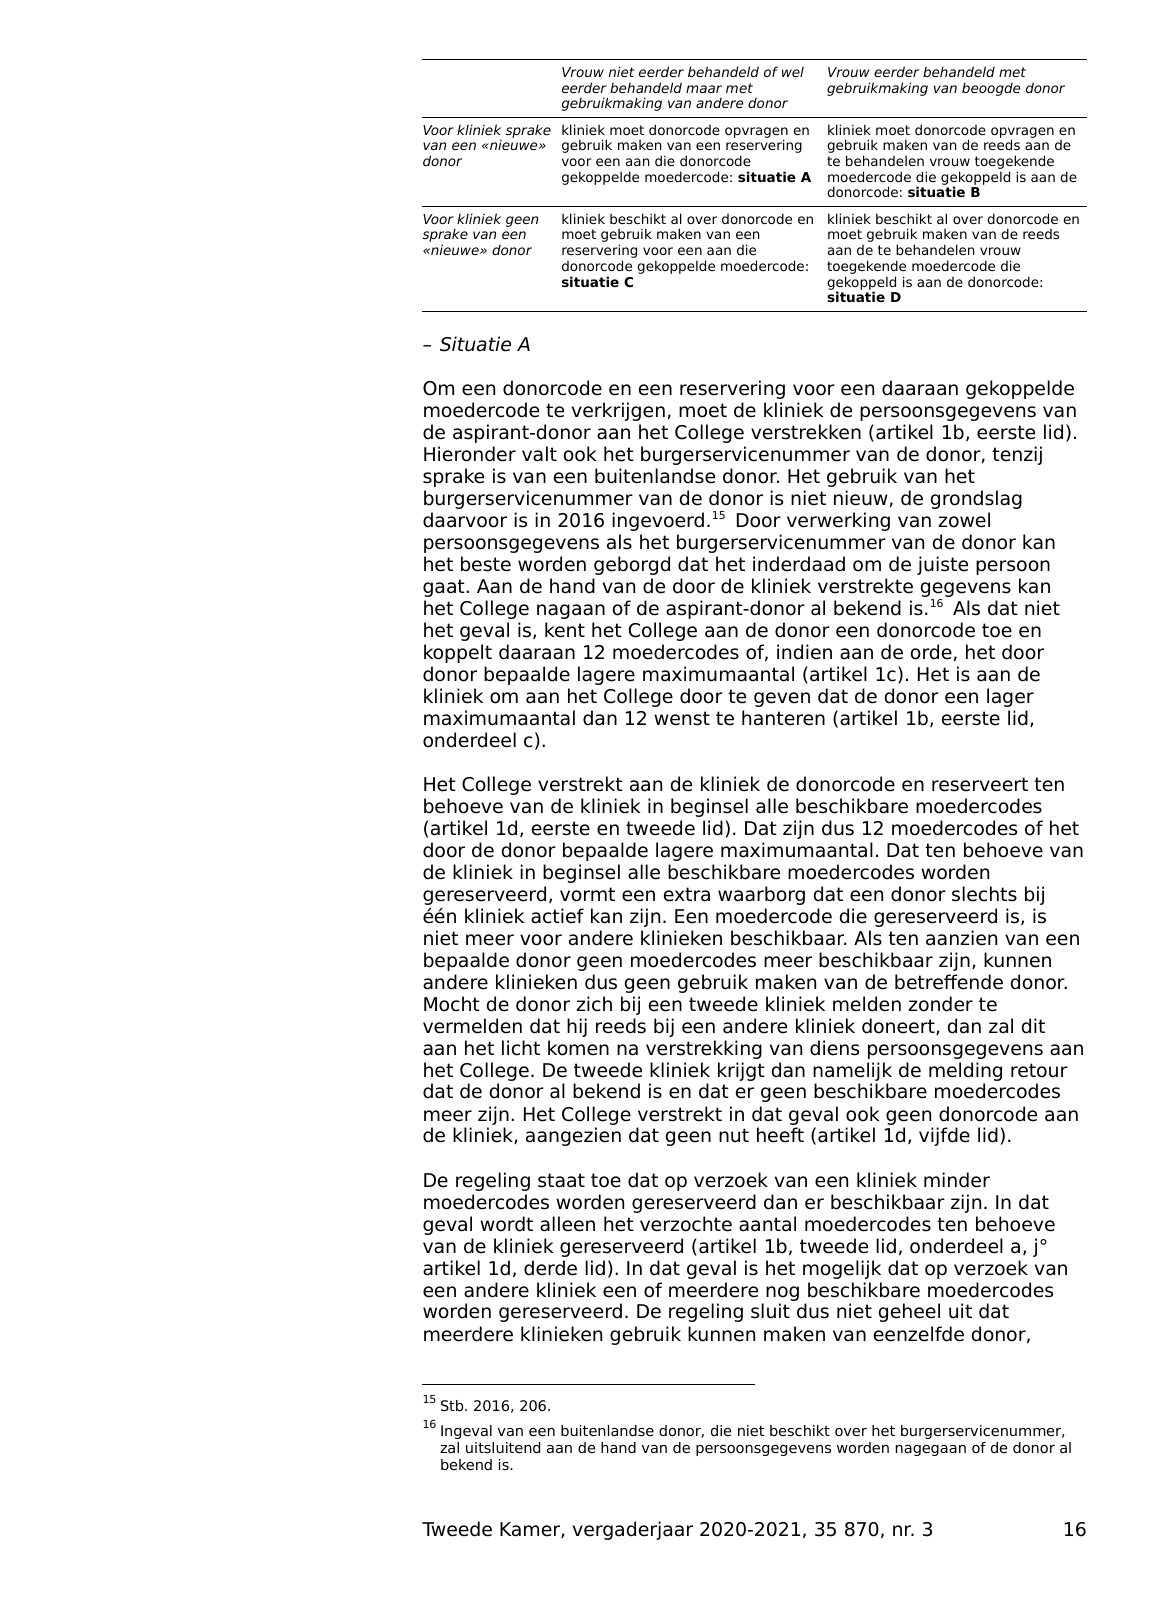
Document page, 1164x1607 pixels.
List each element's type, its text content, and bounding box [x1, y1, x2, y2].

table_cell kliniek moet donorcode opvragen en gebruik maken van de reeds aan de te behandelen vrouw toegekende moedercode die gekoppeld is aan de donorcode: situatie B [821, 118, 1087, 206]
subtitle – Situatie A [422, 334, 1087, 356]
table_cell kliniek moet donorcode opvragen en gebruik maken van een reservering voor een aan die donorcode gekoppelde moedercode: situatie A [555, 118, 821, 206]
table_cell Voor kliniek sprake van een «nieuwe» donor [422, 118, 555, 206]
text Het College verstrekt aan de kliniek de donorcode en reserveert ten behoeve van de kliniek in beginsel alle beschikbare moedercodes (artikel 1d, eerste en tweede lid). Dat zijn dus 12 moedercodes of het door de donor bepaalde lagere maximumaantal. Dat ten behoeve van de kliniek in beginsel alle beschikbare moedercodes worden gereserveerd, vormt een extra waarborg dat een donor slechts bij één kliniek actief kan zijn. Een moedercode die gereserveerd is, is niet meer voor andere klinieken beschikbaar. Als ten aanzien van een bepaalde donor geen moedercodes meer beschikbaar zijn, kunnen andere klinieken dus geen gebruik maken van de betreffende donor. Mocht de donor zich bij een tweede kliniek melden zonder te vermelden dat hij reeds bij een andere kliniek doneert, dan zal dit aan het licht komen na verstrekking van diens persoonsgegevens aan het College. De tweede kliniek krijgt dan namelijk de melding retour dat de donor al bekend is en dat er geen beschikbare moedercodes meer zijn. Het College verstrekt in dat geval ook geen donorcode aan de kliniek, aangezien dat geen nut heeft (artikel 1d, vijfde lid). [422, 774, 1087, 1147]
table_cell kliniek beschikt al over donorcode en moet gebruik maken van een reservering voor een aan die donorcode gekoppelde moedercode: situatie C [555, 207, 821, 311]
table_header Vrouw eerder behandeld met gebruikmaking van beoogde donor [821, 60, 1087, 117]
table_cell kliniek beschikt al over donorcode en moet gebruik maken van de reeds aan de te behandelen vrouw toegekende moedercode die gekoppeld is aan de donorcode: situatie D [821, 207, 1087, 311]
text Stb. 2016, 206. [422, 1393, 1087, 1416]
table_cell Voor kliniek geen sprake van een «nieuwe» donor [422, 207, 555, 311]
table_header [422, 60, 555, 117]
table_header Vrouw niet eerder behandeld of wel eerder behandeld maar met gebruikmaking van andere donor [555, 60, 821, 117]
text De regeling staat toe dat op verzoek van een kliniek minder moedercodes worden gereserveerd dan er beschikbaar zijn. In dat geval wordt alleen het verzochte aantal moedercodes ten behoeve van de kliniek gereserveerd (artikel 1b, tweede lid, onderdeel a, j° artikel 1d, derde lid). In dat geval is het mogelijk dat op verzoek van een andere kliniek een of meerdere nog beschikbare moedercodes worden gereserveerd. De regeling sluit dus niet geheel uit dat meerdere klinieken gebruik kunnen maken van eenzelfde donor, [422, 1169, 1087, 1345]
text Om een donorcode en een reservering voor een daaraan gekoppelde moedercode te verkrijgen, moet de kliniek de persoonsgegevens van de aspirant-donor aan het College verstrekken (artikel 1b, eerste lid). Hieronder valt ook het burgerservicenummer van de donor, tenzij sprake is van een buitenlandse donor. Het gebruik van het burgerservicenummer van de donor is niet nieuw, de grondslag daarvoor is in 2016 ingevoerd. Door verwerking van zowel persoonsgegevens als het burgerservicenummer van de donor kan het beste worden geborgd dat het inderdaad om de juiste persoon gaat. Aan de hand van de door de kliniek verstrekte gegevens kan het College nagaan of de aspirant-donor al bekend is. Als dat niet het geval is, kent het College aan de donor een donorcode toe en koppelt daaraan 12 moedercodes of, indien aan de orde, het door donor bepaalde lagere maximumaantal (artikel 1c). Het is aan de kliniek om aan het College door te geven dat de donor een lager maximumaantal dan 12 wenst te hanteren (artikel 1b, eerste lid, onderdeel c). [422, 378, 1087, 752]
text Ingeval van een buitenlandse donor, die niet beschikt over het burgerservicenummer, zal uitsluitend aan de hand van de persoonsgegevens worden nagegaan of de donor al bekend is. [422, 1418, 1087, 1474]
